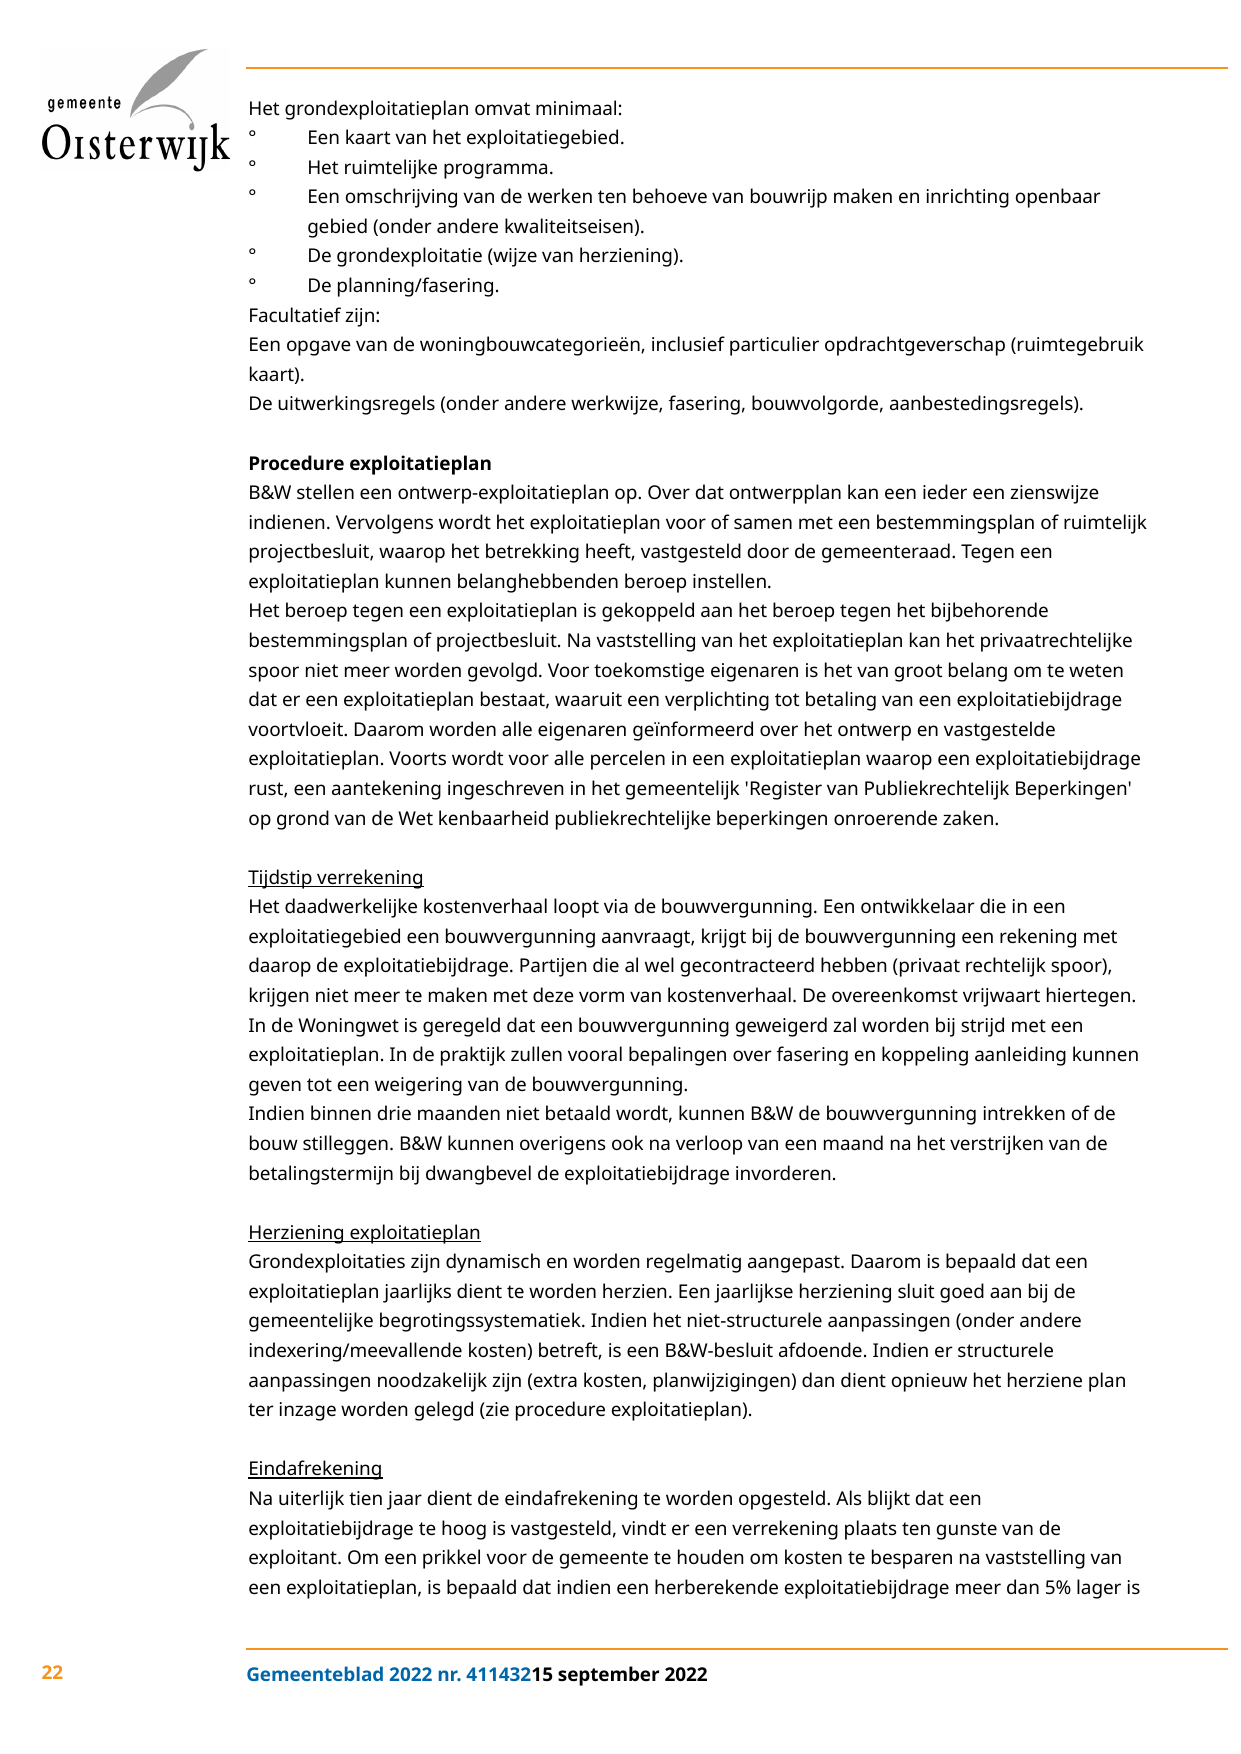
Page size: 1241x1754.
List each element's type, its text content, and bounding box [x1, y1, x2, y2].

text Na uiterlijk tien jaar dient de eindafrekening te worden opgesteld. Als blijkt dat een exploitatiebijdrage te hoog is vastgesteld, vindt er een verrekening plaats ten gunste van de exploitant. Om een prikkel voor de gemeente te houden om kosten te besparen na vaststelling van een exploitatieplan, is bepaald dat indien een herberekende exploitatiebijdrage meer dan 5% lager is [248, 1485, 1152, 1600]
picture [41, 47, 231, 172]
text Herziening exploitatieplan [248, 1219, 1152, 1245]
text Het daadwerkelijke kostenverhaal loopt via de bouwvergunning. Een ontwikkelaar die in een exploitatiegebied een bouwvergunning aanvraagt, krijgt bij de bouwvergunning een rekening met daarop de exploitatiebijdrage. Partijen die al wel gecontracteerd hebben (privaat rechtelijk spoor), krijgen niet meer te maken met deze vorm van kostenverhaal. De overeenkomst vrijwaart hiertegen. [248, 893, 1152, 1008]
text Het beroep tegen een exploitatieplan is gekoppeld aan het beroep tegen het bijbehorende bestemmingsplan of projectbesluit. Na vaststelling van het exploitatieplan kan het privaatrechtelijke spoor niet meer worden gevolgd. Voor toekomstige eigenaren is het van groot belang om te weten dat er een exploitatieplan bestaat, waaruit een verplichting tot betaling van een exploitatiebijdrage voortvloeit. Daarom worden alle eigenaren geïnformeerd over het ontwerp en vastgestelde exploitatieplan. Voorts wordt voor alle percelen in een exploitatieplan waarop een exploitatiebijdrage rust, een aantekening ingeschreven in het gemeentelijk 'Register van Publiekrechtelijk Beperkingen' op grond van de Wet kenbaarheid publiekrechtelijke beperkingen onroerende zaken. [248, 598, 1152, 831]
list Een omschrijving van de werken ten behoeve van bouwrijp maken en inrichting openbaar gebied (onder andere kwaliteitseisen). [248, 183, 1152, 239]
text Een opgave van de woningbouwcategorieën, inclusief particulier opdrachtgeverschap (ruimtegebruik kaart). [248, 331, 1152, 387]
text De uitwerkingsregels (onder andere werkwijze, fasering, bouwvolgorde, aanbestedingsregels). [248, 391, 1152, 416]
list Het ruimtelijke programma. [248, 154, 1152, 180]
text Indien binnen drie maanden niet betaald wordt, kunnen B&W de bouwvergunning intrekken of de bouw stilleggen. B&W kunnen overigens ook na verloop van een maand na het verstrijken van de betalingstermijn bij dwangbevel de exploitatiebijdrage invorderen. [248, 1101, 1152, 1186]
text Procedure exploitatieplan [248, 450, 1152, 476]
text Facultatief zijn: [248, 302, 1152, 328]
text Grondexploitaties zijn dynamisch en worden regelmatig aangepast. Daarom is bepaald dat een exploitatieplan jaarlijks dient te worden herzien. Een jaarlijkse herziening sluit goed aan bij de gemeentelijke begrotingssystematiek. Indien het niet-structurele aanpassingen (onder andere indexering/meevallende kosten) betreft, is een B&W-besluit afdoende. Indien er structurele aanpassingen noodzakelijk zijn (extra kosten, planwijzigingen) dan dient opnieuw het herziene plan ter inzage worden gelegd (zie procedure exploitatieplan). [248, 1248, 1152, 1422]
text Het grondexploitatieplan omvat minimaal: [248, 95, 1152, 121]
text B&W stellen een ontwerp-exploitatieplan op. Over dat ontwerpplan kan een ieder een zienswijze indienen. Vervolgens wordt het exploitatieplan voor of samen met een bestemmingsplan of ruimtelijk projectbesluit, waarop het betrekking heeft, vastgesteld door de gemeenteraad. Tegen een exploitatieplan kunnen belanghebbenden beroep instellen. [248, 479, 1152, 594]
list De grondexploitatie (wijze van herziening). [248, 243, 1152, 268]
list De planning/fasering. [248, 272, 1152, 298]
list Een kaart van het exploitatiegebied. [248, 124, 1152, 150]
text Eindafrekening [248, 1456, 1152, 1481]
text Tijdstip verrekening [248, 864, 1152, 890]
text In de Woningwet is geregeld dat een bouwvergunning geweigerd zal worden bij strijd met een exploitatieplan. In de praktijk zullen vooral bepalingen over fasering en koppeling aanleiding kunnen geven tot een weigering van de bouwvergunning. [248, 1012, 1152, 1097]
